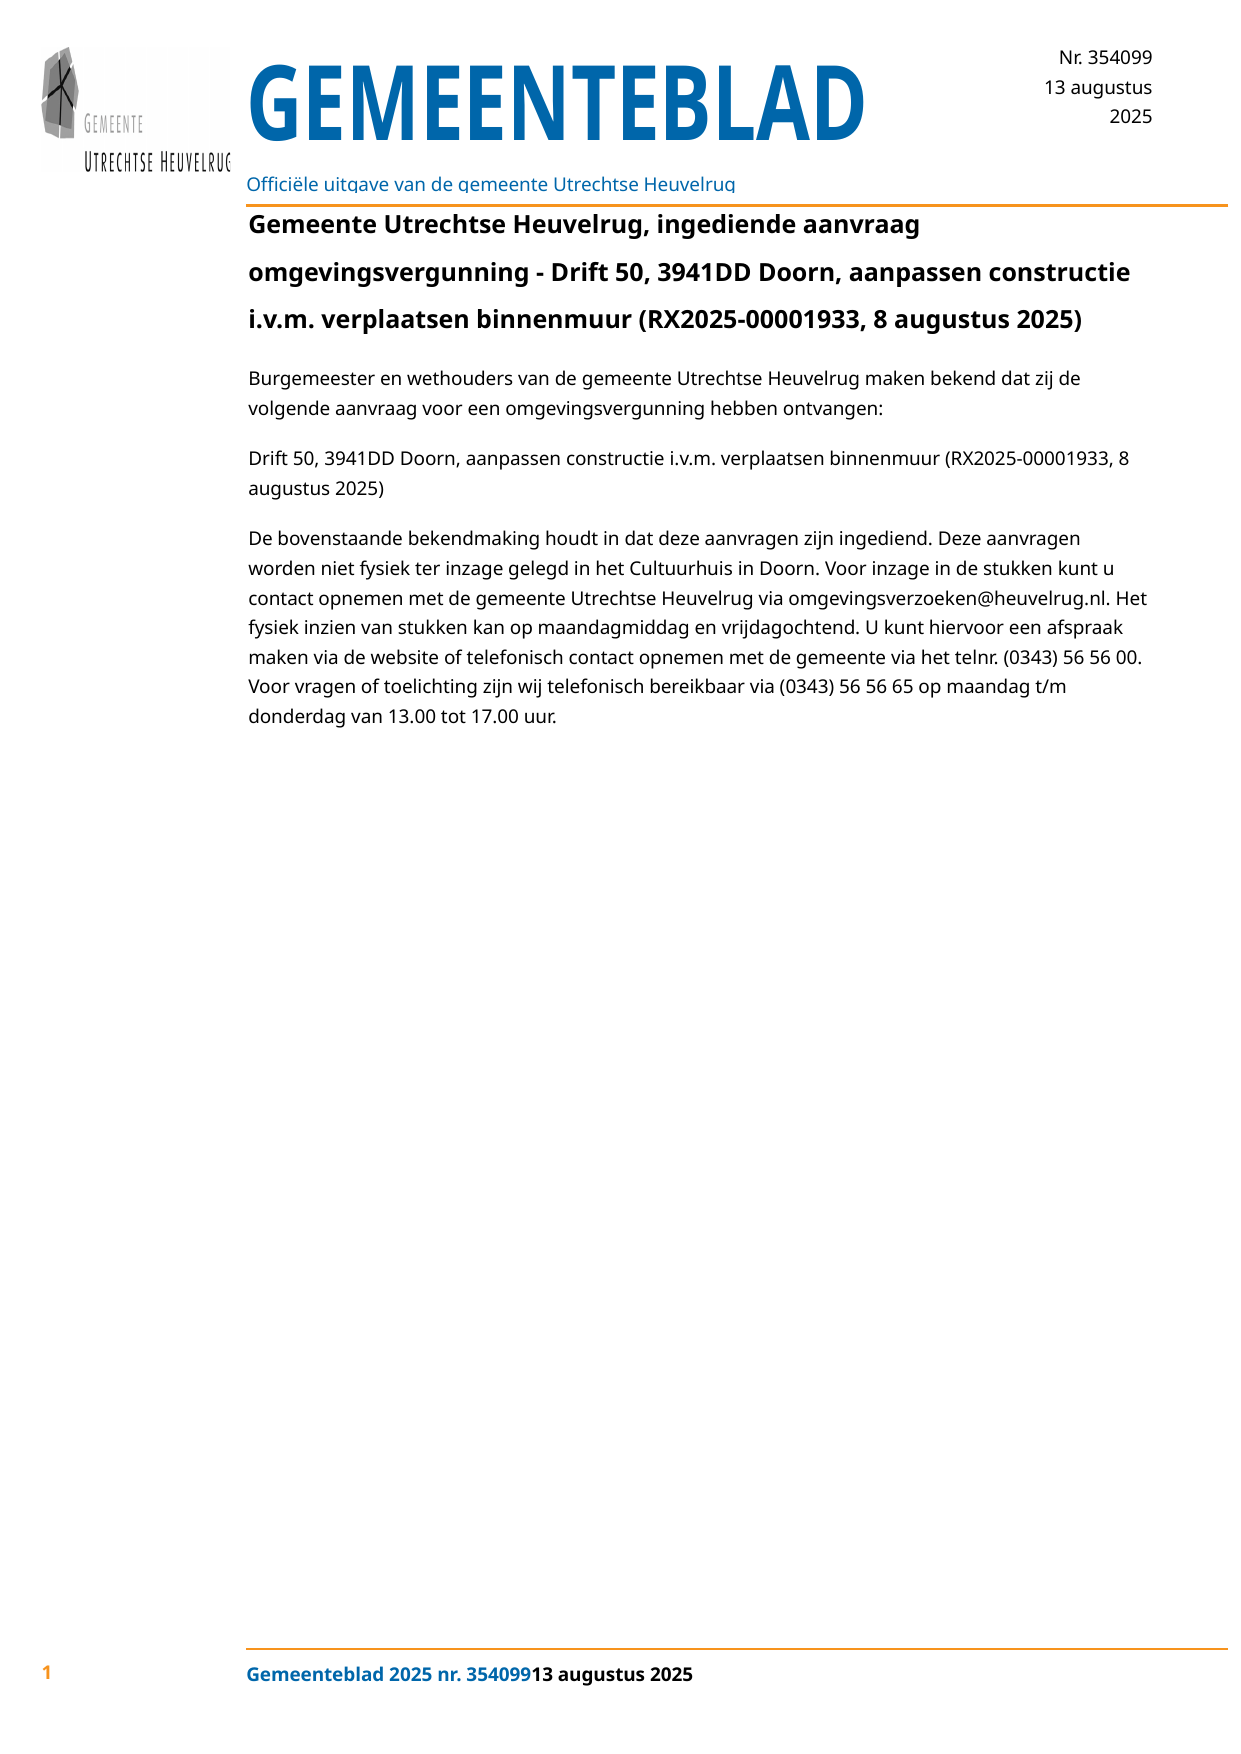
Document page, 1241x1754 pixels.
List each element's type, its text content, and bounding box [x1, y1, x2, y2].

picture [41, 47, 231, 172]
text De bovenstaande bekendmaking houdt in dat deze aanvragen zijn ingediend. Deze aanvragen worden niet fysiek ter inzage gelegd in het Cultuurhuis in Doorn. Voor inzage in de stukken kunt u contact opnemen met de gemeente Utrechtse Heuvelrug via omgevingsverzoeken@heuvelrug.nl. Het fysiek inzien van stukken kan op maandagmiddag en vrijdagochtend. U kunt hiervoor een afspraak maken via de website of telefonisch contact opnemen met de gemeente via het telnr. (0343) 56 56 00. Voor vragen of toelichting zijn wij telefonisch bereikbaar via (0343) 56 56 65 op maandag t/m donderdag van 13.00 tot 17.00 uur. [248, 526, 1152, 729]
text Gemeente Utrechtse Heuvelrug, ingediende aanvraag omgevingsvergunning - Drift 50, 3941DD Doorn, aanpassen constructie i.v.m. verplaatsen binnenmuur (RX2025-00001933, 8 augustus 2025) [248, 207, 1152, 336]
text Burgemeester en wethouders van de gemeente Utrechtse Heuvelrug maken bekend dat zij de volgende aanvraag voor een omgevingsvergunning hebben ontvangen: [248, 366, 1152, 421]
text Drift 50, 3941DD Doorn, aanpassen constructie i.v.m. verplaatsen binnenmuur (RX2025-00001933, 8 augustus 2025) [248, 446, 1152, 501]
